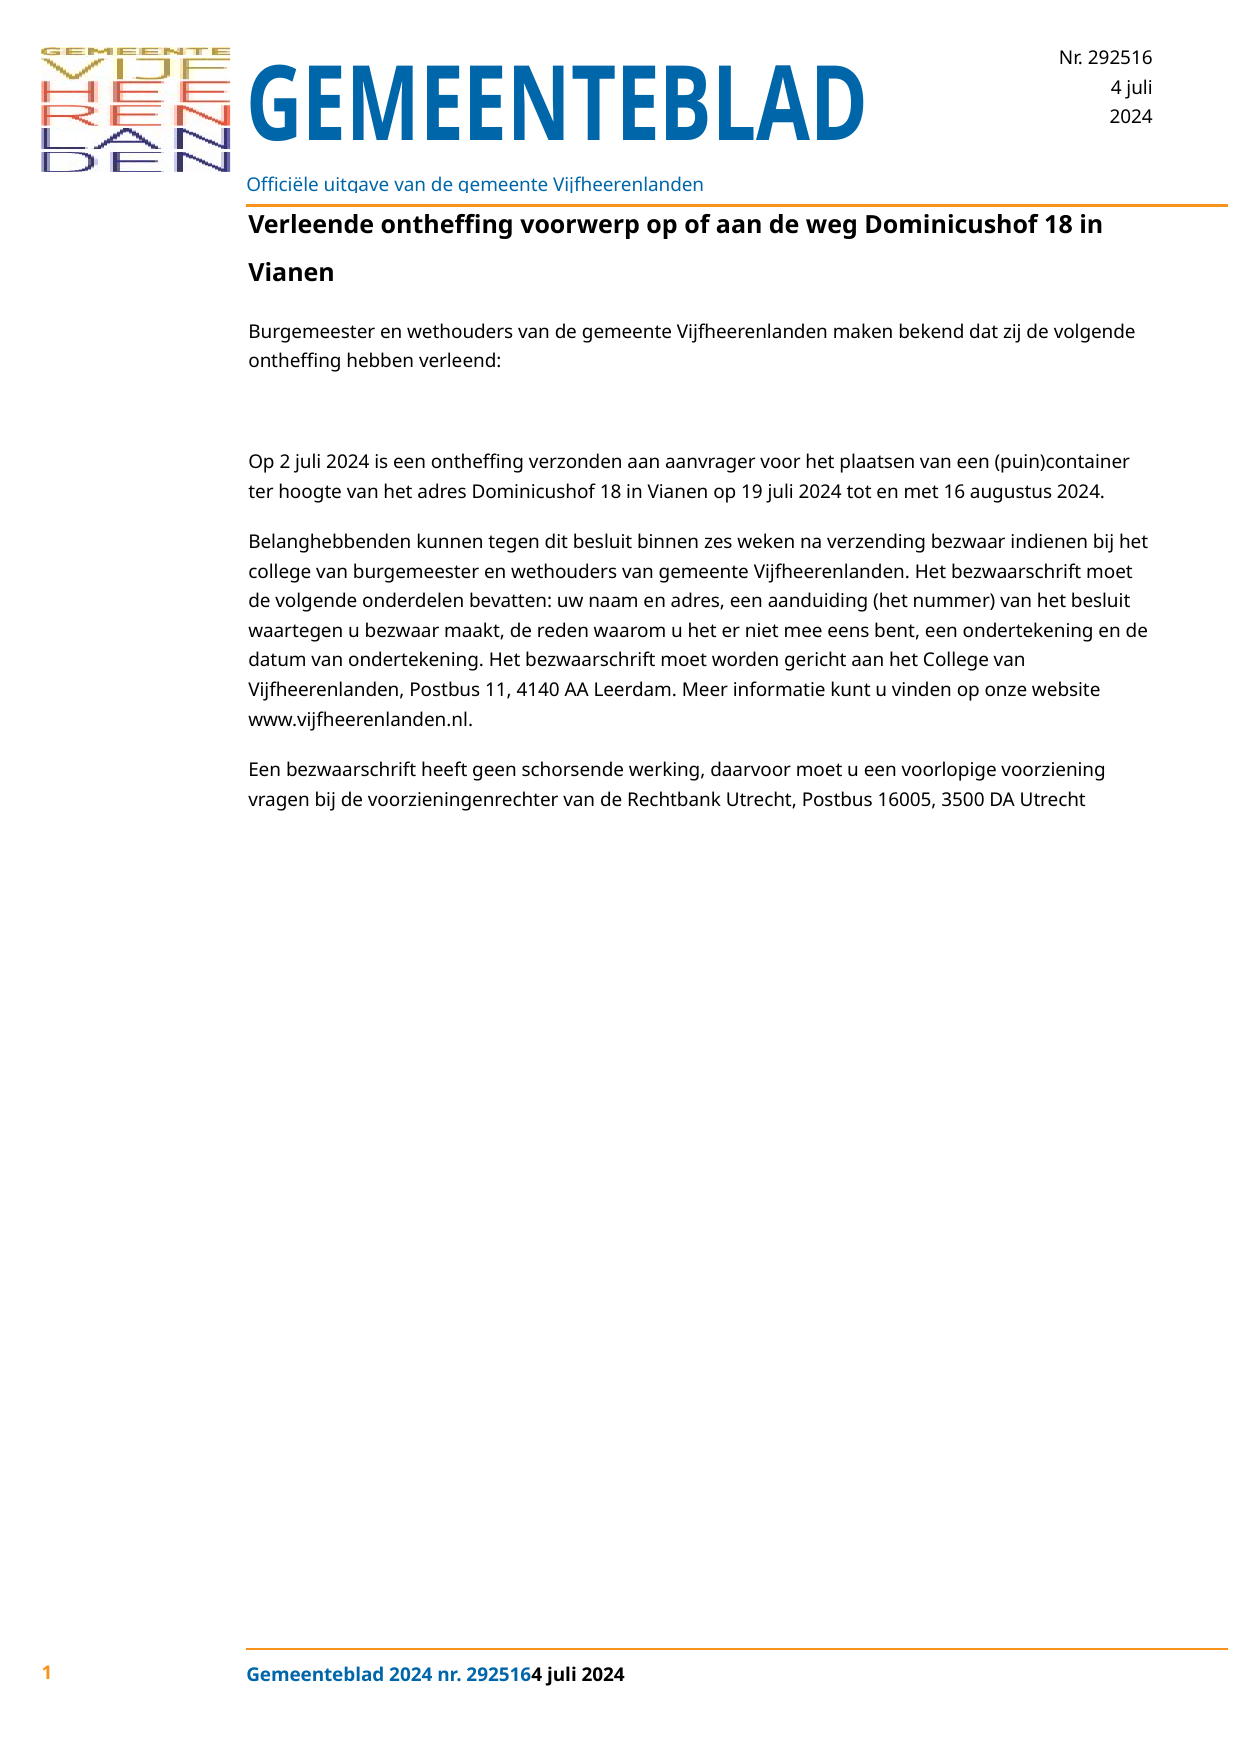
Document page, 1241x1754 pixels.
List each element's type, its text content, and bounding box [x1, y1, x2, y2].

text Op 2 juli 2024 is een ontheffing verzonden aan aanvrager voor het plaatsen van een (puin)container ter hoogte van het adres Dominicushof 18 in Vianen op 19 juli 2024 tot en met 16 augustus 2024. [248, 448, 1152, 504]
picture [41, 47, 231, 172]
text Een bezwaarschrift heeft geen schorsende werking, daarvoor moet u een voorlopige voorziening vragen bij de voorzieningenrechter van de Rechtbank Utrecht, Postbus 16005, 3500 DA Utrecht [248, 756, 1152, 812]
text Burgemeester en wethouders van de gemeente Vijfheerenlanden maken bekend dat zij de volgende ontheffing hebben verleend: [248, 318, 1152, 373]
text Belanghebbenden kunnen tegen dit besluit binnen zes weken na verzending bezwaar indienen bij het college van burgemeester en wethouders van gemeente Vijfheerenlanden. Het bezwaarschrift moet de volgende onderdelen bevatten: uw naam en adres, een aanduiding (het nummer) van het besluit waartegen u bezwaar maakt, de reden waarom u het er niet mee eens bent, een ondertekening en de datum van ondertekening. Het bezwaarschrift moet worden gericht aan het College van Vijfheerenlanden, Postbus 11, 4140 AA Leerdam. Meer informatie kunt u vinden op onze website www.vijfheerenlanden.nl. [248, 528, 1152, 732]
text Verleende ontheffing voorwerp op of aan de weg Dominicushof 18 in Vianen [248, 207, 1152, 288]
